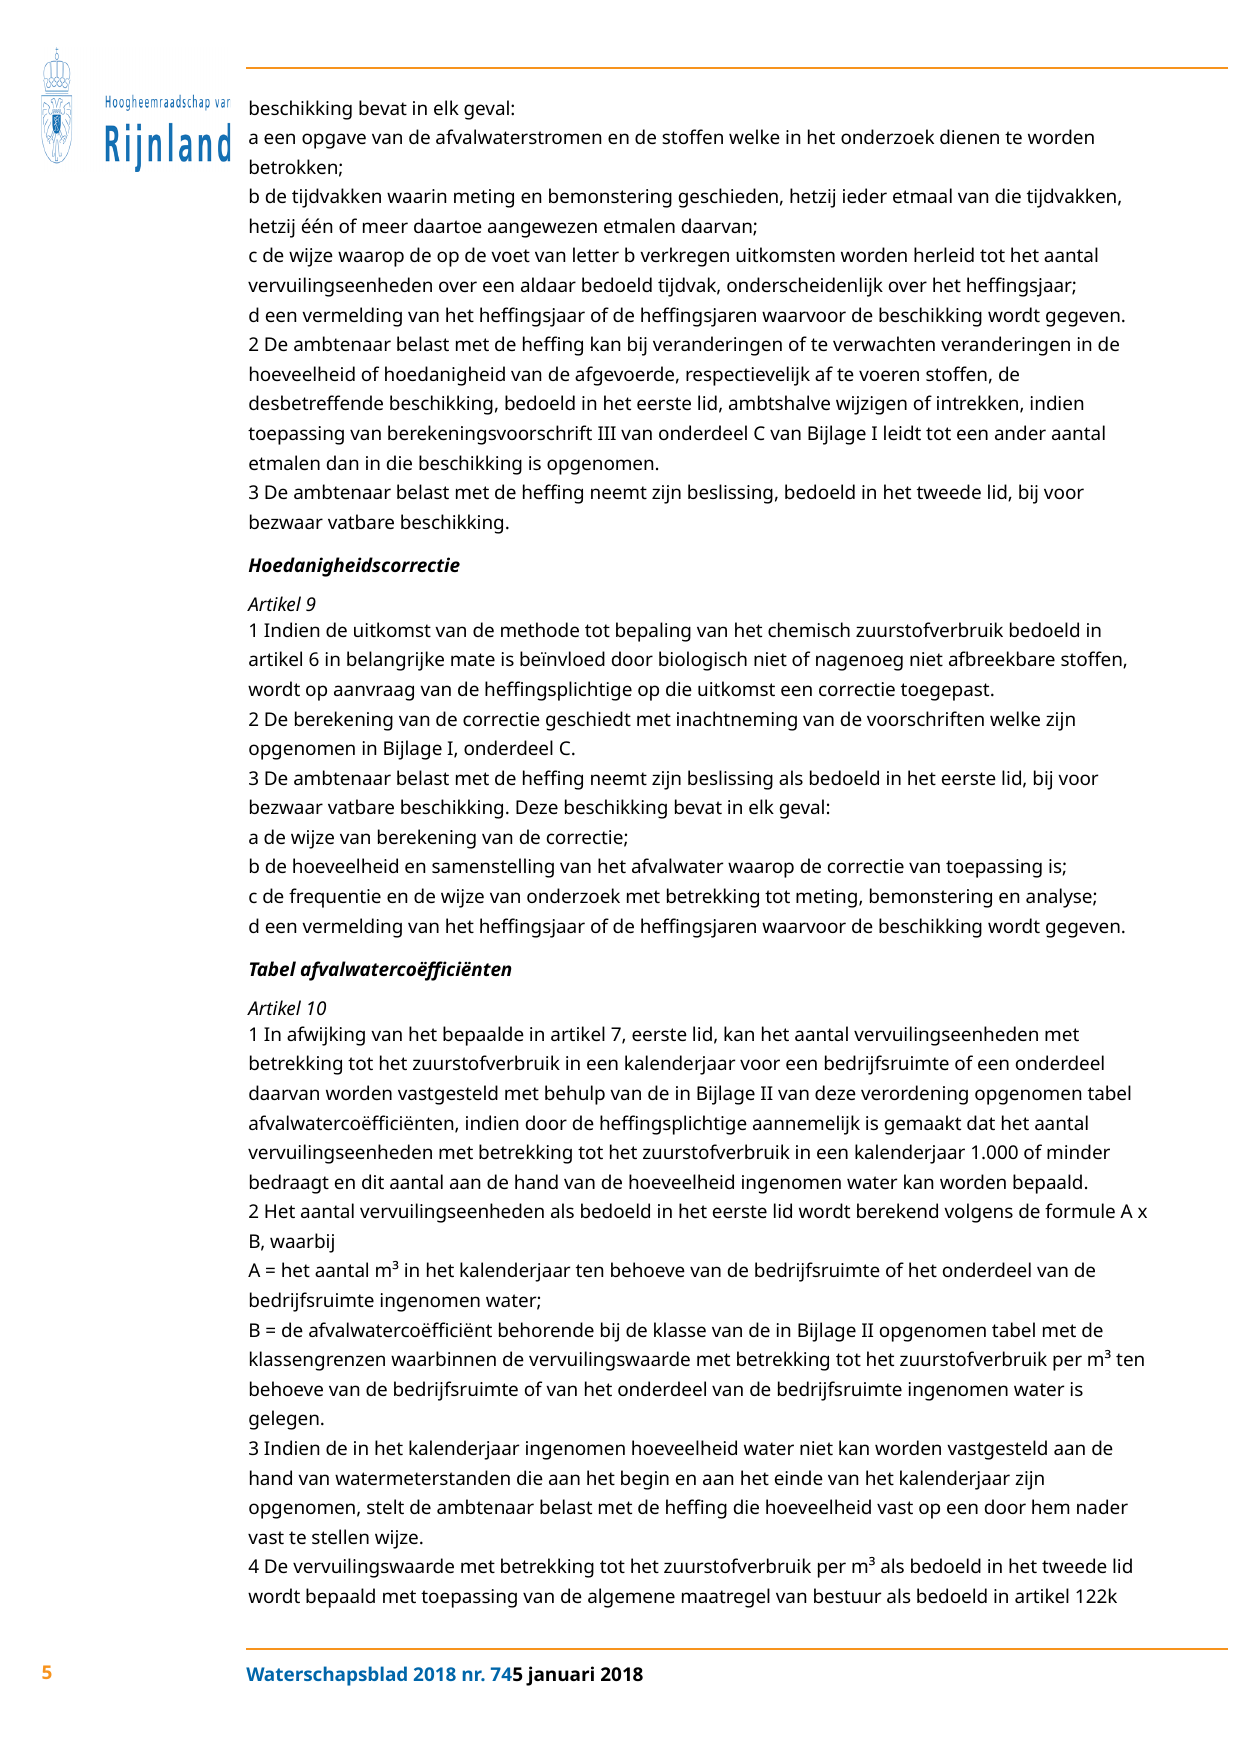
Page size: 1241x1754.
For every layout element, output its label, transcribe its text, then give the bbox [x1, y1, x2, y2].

text d een vermelding van het heffingsjaar of de heffingsjaren waarvoor de beschikking wordt gegeven. [248, 913, 1152, 939]
text beschikking bevat in elk geval: [248, 95, 1152, 121]
text 4 De vervuilingswaarde met betrekking tot het zuurstofverbruik per m³ als bedoeld in het tweede lid wordt bepaald met toepassing van de algemene maatregel van bestuur als bedoeld in artikel 122k [248, 1553, 1152, 1609]
text B, waarbij [248, 1228, 1152, 1254]
text A = het aantal m³ in het kalenderjaar ten behoeve van de bedrijfsruimte of het onderdeel van de bedrijfsruimte ingenomen water; [248, 1258, 1152, 1313]
text c de wijze waarop de op de voet van letter b verkregen uitkomsten worden herleid tot het aantal vervuilingseenheden over een aldaar bedoeld tijdvak, onderscheidenlijk over het heffingsjaar; [248, 243, 1152, 298]
text c de frequentie en de wijze van onderzoek met betrekking tot meting, bemonstering en analyse; [248, 883, 1152, 909]
text d een vermelding van het heffingsjaar of de heffingsjaren waarvoor de beschikking wordt gegeven. [248, 302, 1152, 328]
text 1 Indien de uitkomst van de methode tot bepaling van het chemisch zuurstofverbruik bedoeld in artikel 6 in belangrijke mate is beïnvloed door biologisch niet of nagenoeg niet afbreekbare stoffen, wordt op aanvraag van de heffingsplichtige op die uitkomst een correctie toegepast. [248, 617, 1152, 702]
text 3 Indien de in het kalenderjaar ingenomen hoeveelheid water niet kan worden vastgesteld aan de hand van watermeterstanden die aan het begin en aan het einde van het kalenderjaar zijn opgenomen, stelt de ambtenaar belast met de heffing die hoeveelheid vast op een door hem nader vast te stellen wijze. [248, 1435, 1152, 1550]
text b de hoeveelheid en samenstelling van het afvalwater waarop de correctie van toepassing is; [248, 854, 1152, 879]
text b de tijdvakken waarin meting en bemonstering geschieden, hetzij ieder etmaal van die tijdvakken, hetzij één of meer daartoe aangewezen etmalen daarvan; [248, 183, 1152, 239]
text a een opgave van de afvalwaterstromen en de stoffen welke in het onderzoek dienen te worden betrokken; [248, 124, 1152, 180]
text 3 De ambtenaar belast met de heffing neemt zijn beslissing, bedoeld in het tweede lid, bij voor bezwaar vatbare beschikking. [248, 479, 1152, 535]
text 2 De ambtenaar belast met de heffing kan bij veranderingen of te verwachten veranderingen in de hoeveelheid of hoedanigheid van de afgevoerde, respectievelijk af te voeren stoffen, de desbetreffende beschikking, bedoeld in het eerste lid, ambtshalve wijzigen of intrekken, indien toepassing van berekeningsvoorschrift III van onderdeel C van Bijlage I leidt tot een ander aantal etmalen dan in die beschikking is opgenomen. [248, 331, 1152, 476]
text Tabel afvalwatercoëfficiënten [248, 956, 1152, 982]
text 1 In afwijking van het bepaalde in artikel 7, eerste lid, kan het aantal vervuilingseenheden met betrekking tot het zuurstofverbruik in een kalenderjaar voor een bedrijfsruimte of een onderdeel daarvan worden vastgesteld met behulp van de in Bijlage II van deze verordening opgenomen tabel afvalwatercoëfficiënten, indien door de heffingsplichtige aannemelijk is gemaakt dat het aantal vervuilingseenheden met betrekking tot het zuurstofverbruik in een kalenderjaar 1.000 of minder bedraagt en dit aantal aan de hand van de hoeveelheid ingenomen water kan worden bepaald. [248, 1021, 1152, 1195]
text 3 De ambtenaar belast met de heffing neemt zijn beslissing als bedoeld in het eerste lid, bij voor bezwaar vatbare beschikking. Deze beschikking bevat in elk geval: [248, 765, 1152, 820]
text Hoedanigheidscorrectie [248, 552, 1152, 578]
picture [41, 47, 231, 172]
text Artikel 9 [248, 591, 1152, 617]
text 2 De berekening van de correctie geschiedt met inachtneming van de voorschriften welke zijn opgenomen in Bijlage I, onderdeel C. [248, 706, 1152, 761]
text B = de afvalwatercoëfficiënt behorende bij de klasse van de in Bijlage II opgenomen tabel met de klassengrenzen waarbinnen de vervuilingswaarde met betrekking tot het zuurstofverbruik per m³ ten behoeve van de bedrijfsruimte of van het onderdeel van de bedrijfsruimte ingenomen water is gelegen. [248, 1317, 1152, 1431]
text a de wijze van berekening van de correctie; [248, 824, 1152, 850]
text 2 Het aantal vervuilingseenheden als bedoeld in het eerste lid wordt berekend volgens de formule A x [248, 1198, 1152, 1224]
text Artikel 10 [248, 995, 1152, 1021]
